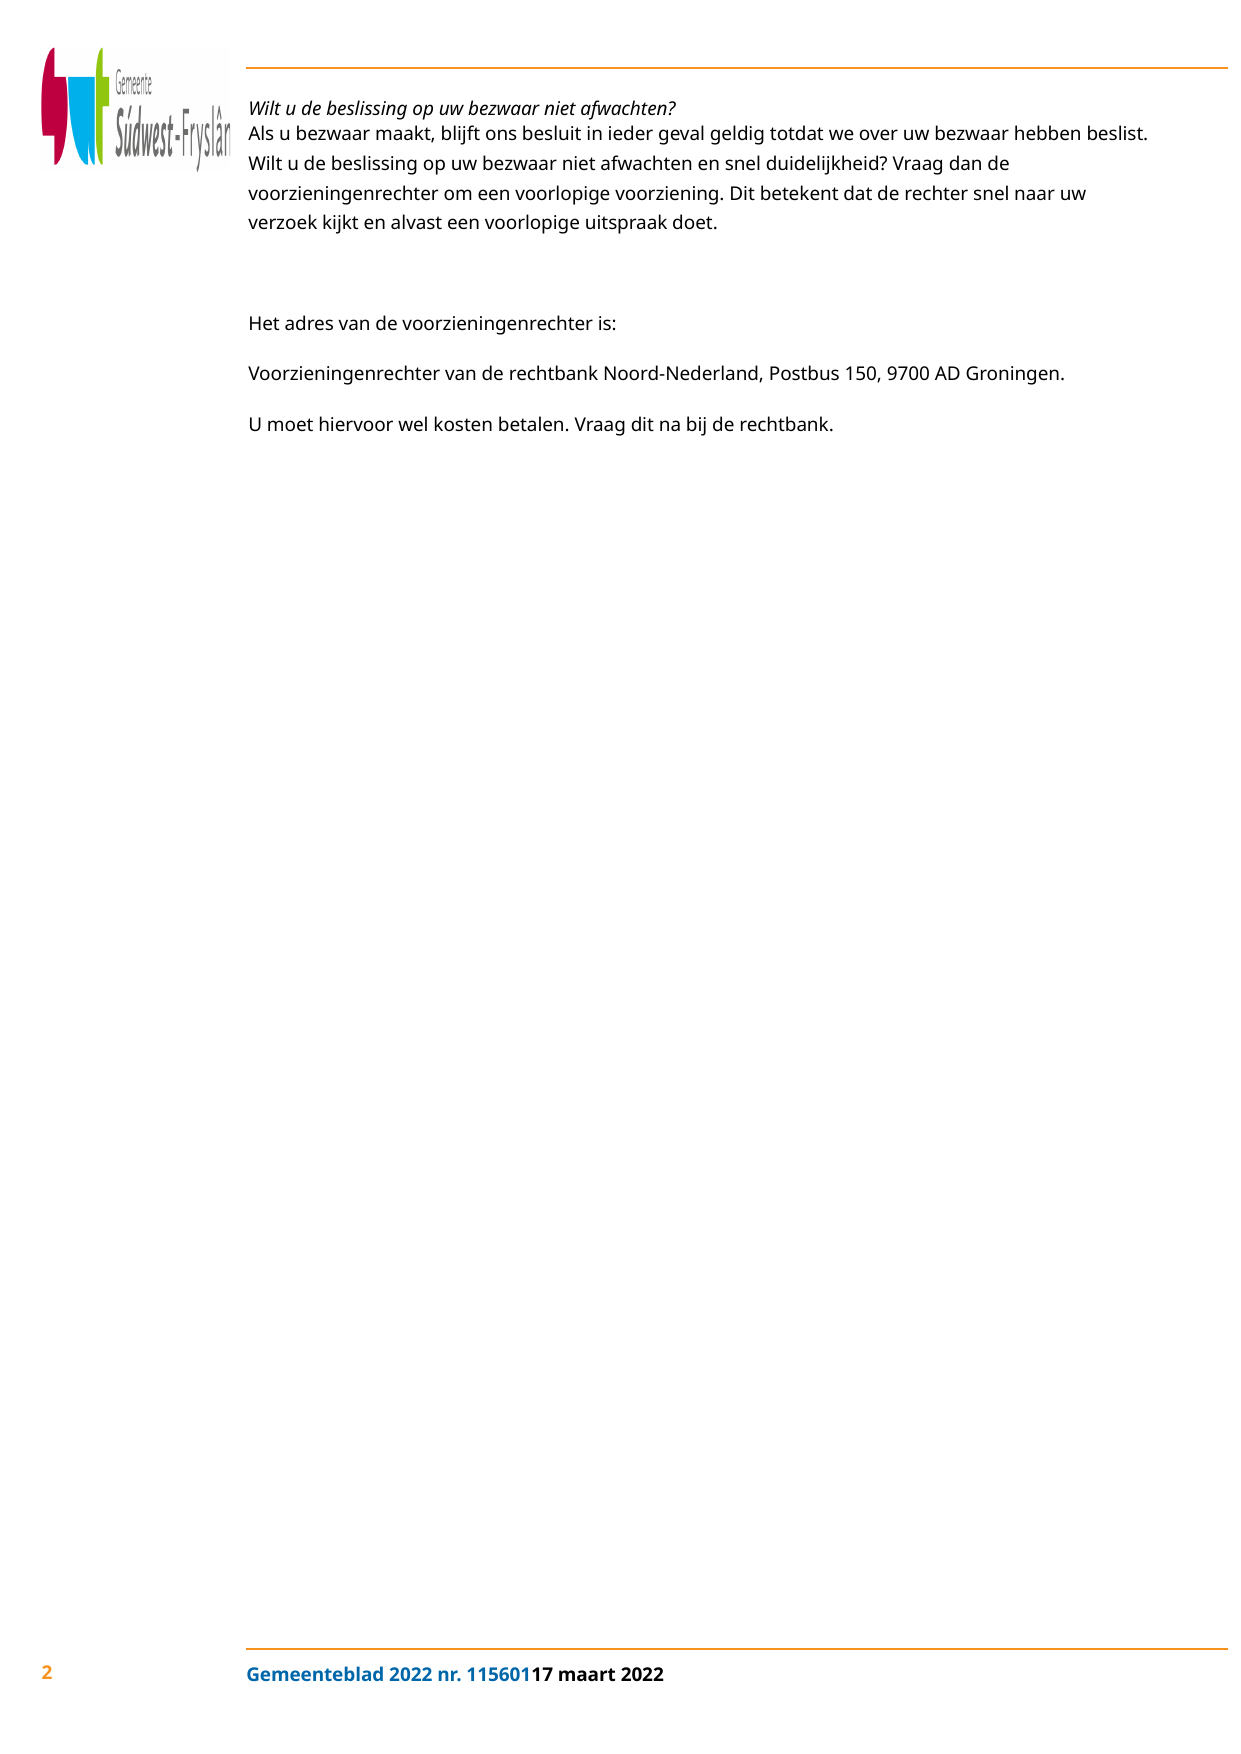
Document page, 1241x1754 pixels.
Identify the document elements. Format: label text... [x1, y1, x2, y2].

picture [41, 47, 231, 172]
text U moet hiervoor wel kosten betalen. Vraag dit na bij de rechtbank. [248, 411, 1152, 437]
text Als u bezwaar maakt, blijft ons besluit in ieder geval geldig totdat we over uw bezwaar hebben beslist. Wilt u de beslissing op uw bezwaar niet afwachten en snel duidelijkheid? Vraag dan de voorzieningenrechter om een voorlopige voorziening. Dit betekent dat de rechter snel naar uw verzoek kijkt en alvast een voorlopige uitspraak doet. [248, 121, 1152, 235]
text Het adres van de voorzieningenrechter is: [248, 310, 1152, 336]
text Wilt u de beslissing op uw bezwaar niet afwachten? [248, 95, 1152, 121]
text Voorzieningenrechter van de rechtbank Noord-Nederland, Postbus 150, 9700 AD Groningen. [248, 361, 1152, 386]
